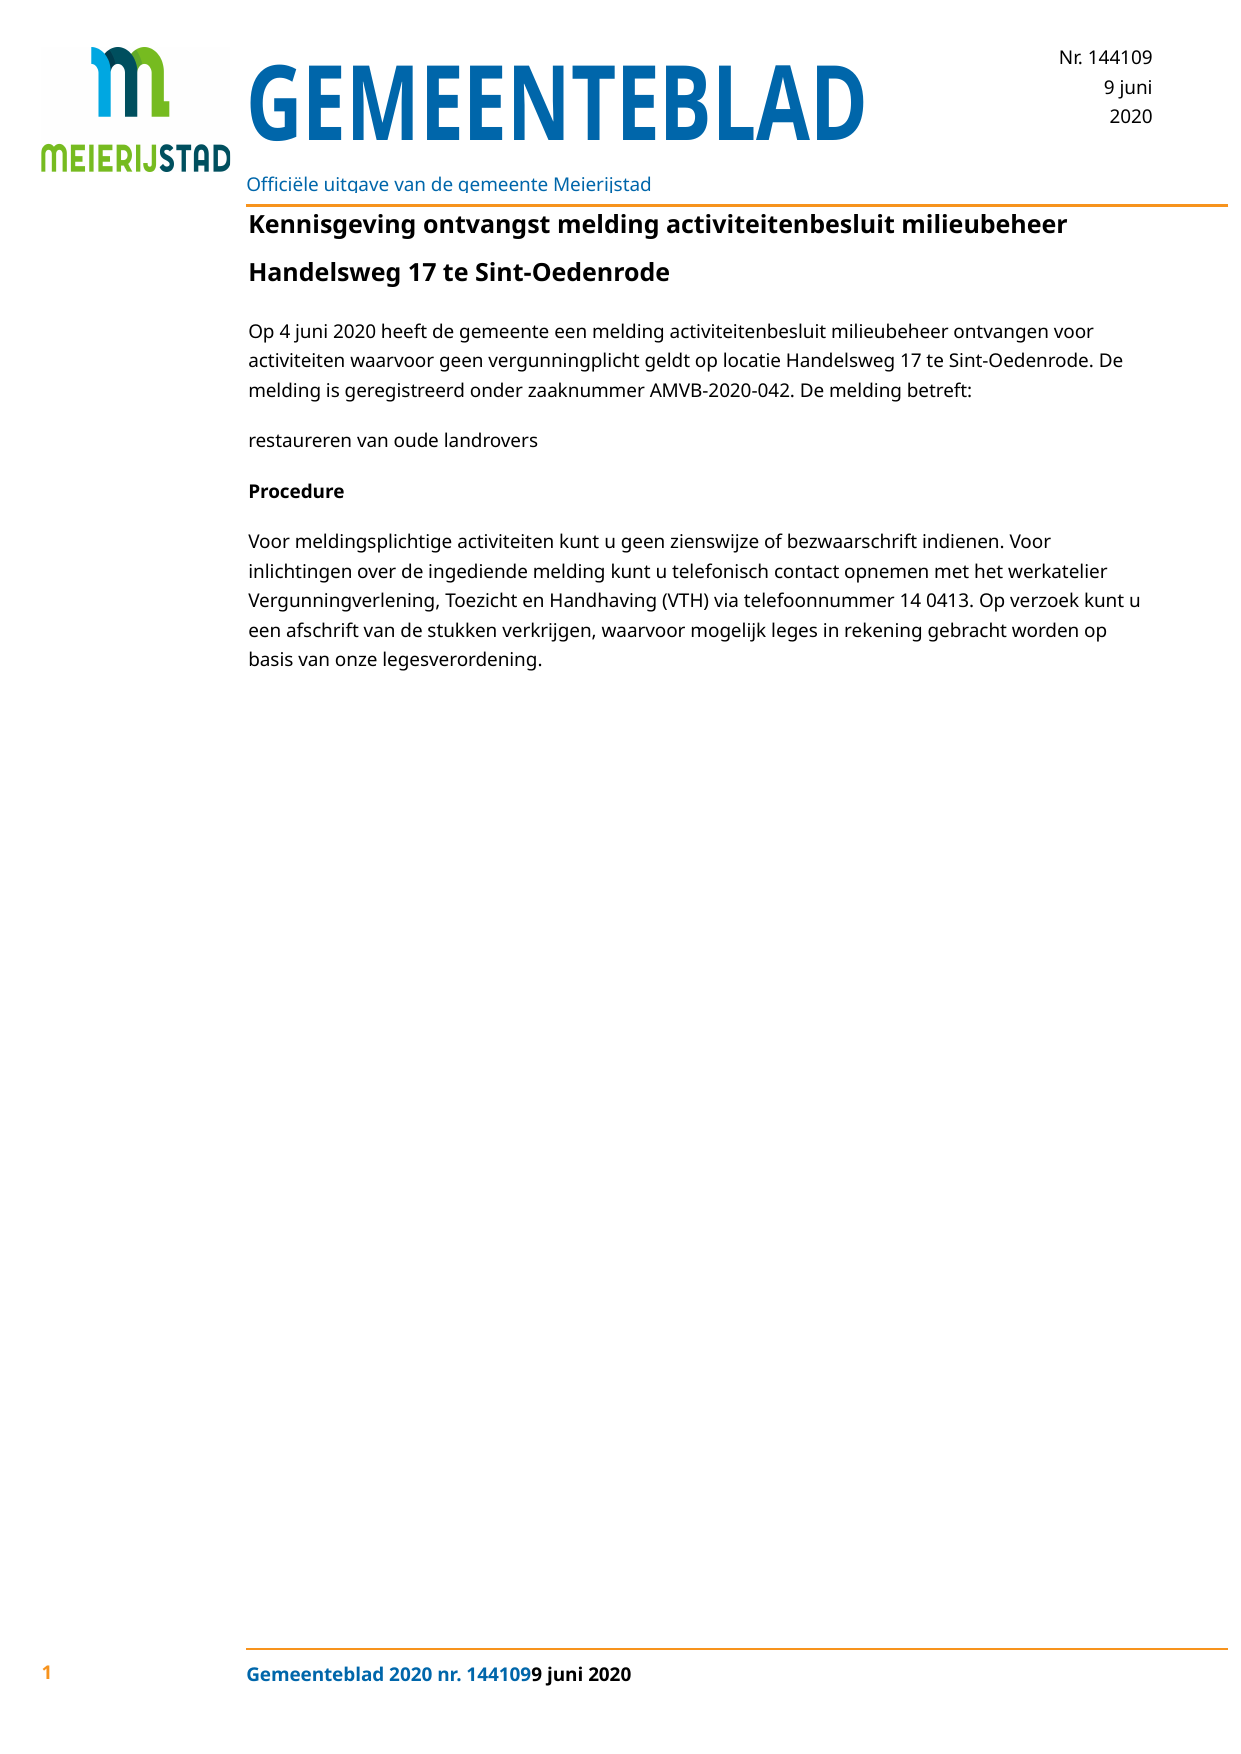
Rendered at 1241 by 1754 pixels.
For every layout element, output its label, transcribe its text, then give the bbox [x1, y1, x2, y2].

picture [41, 47, 231, 172]
text restaureren van oude landrovers [248, 427, 1152, 453]
text Voor meldingsplichtige activiteiten kunt u geen zienswijze of bezwaarschrift indienen. Voor inlichtingen over de ingediende melding kunt u telefonisch contact opnemen met het werkatelier Vergunningverlening, Toezicht en Handhaving (VTH) via telefoonnummer 14 0413. Op verzoek kunt u een afschrift van de stukken verkrijgen, waarvoor mogelijk leges in rekening gebracht worden op basis van onze legesverordening. [248, 528, 1152, 672]
text Procedure [248, 478, 1152, 504]
text Kennisgeving ontvangst melding activiteitenbesluit milieubeheer Handelsweg 17 te Sint-Oedenrode [248, 207, 1152, 288]
text Op 4 juni 2020 heeft de gemeente een melding activiteitenbesluit milieubeheer ontvangen voor activiteiten waarvoor geen vergunningplicht geldt op locatie Handelsweg 17 te Sint-Oedenrode. De melding is geregistreerd onder zaaknummer AMVB-2020-042. De melding betreft: [248, 318, 1152, 403]
